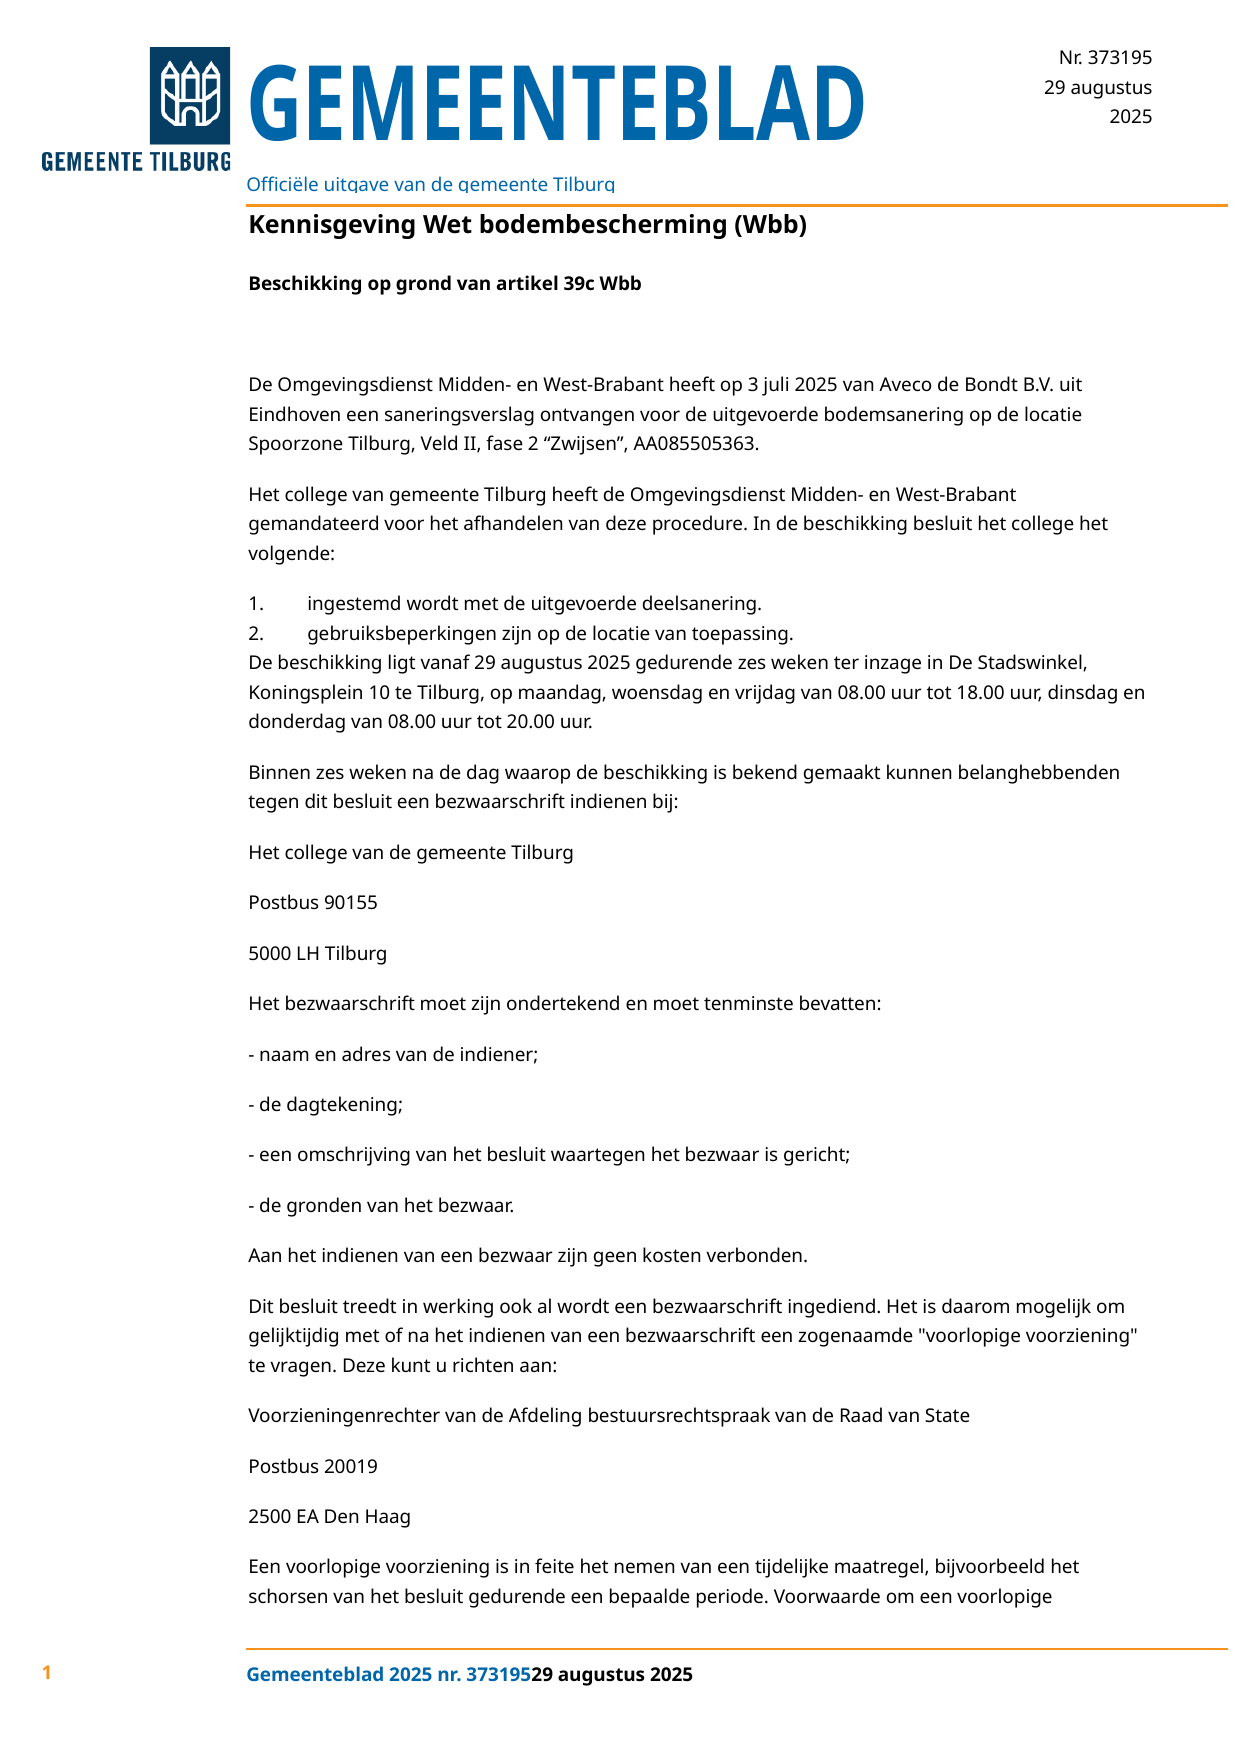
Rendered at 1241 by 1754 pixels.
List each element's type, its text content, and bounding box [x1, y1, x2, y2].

text - de dagtekening; [248, 1091, 1152, 1117]
text - de gronden van het bezwaar. [248, 1192, 1152, 1218]
text Aan het indienen van een bezwaar zijn geen kosten verbonden. [248, 1242, 1152, 1268]
text Beschikking op grond van artikel 39c Wbb [248, 270, 1152, 296]
text De Omgevingsdienst Midden- en West-Brabant heeft op 3 juli 2025 van Aveco de Bondt B.V. uit Eindhoven een saneringsverslag ontvangen voor de uitgevoerde bodemsanering op de locatie Spoorzone Tilburg, Veld II, fase 2 “Zwijsen”, AA085505363. [248, 371, 1152, 456]
text Binnen zes weken na de dag waarop de beschikking is bekend gemaakt kunnen belanghebbenden tegen dit besluit een bezwaarschrift indienen bij: [248, 759, 1152, 814]
text Dit besluit treedt in werking ook al wordt een bezwaarschrift ingediend. Het is daarom mogelijk om gelijktijdig met of na het indienen van een bezwaarschrift een zogenaamde "voorlopige voorziening" te vragen. Deze kunt u richten aan: [248, 1293, 1152, 1378]
text 5000 LH Tilburg [248, 940, 1152, 966]
text Het bezwaarschrift moet zijn ondertekend en moet tenminste bevatten: [248, 990, 1152, 1016]
text Kennisgeving Wet bodembescherming (Wbb) [248, 207, 1152, 241]
text Postbus 20019 [248, 1453, 1152, 1478]
text De beschikking ligt vanaf 29 augustus 2025 gedurende zes weken ter inzage in De Stadswinkel, Koningsplein 10 te Tilburg, op maandag, woensdag en vrijdag van 08.00 uur tot 18.00 uur, dinsdag en donderdag van 08.00 uur tot 20.00 uur. [248, 649, 1152, 734]
text - naam en adres van de indiener; [248, 1041, 1152, 1066]
text Voorzieningenrechter van de Afdeling bestuursrechtspraak van de Raad van State [248, 1402, 1152, 1428]
text - een omschrijving van het besluit waartegen het bezwaar is gericht; [248, 1142, 1152, 1167]
text Het college van gemeente Tilburg heeft de Omgevingsdienst Midden- en West-Brabant gemandateerd voor het afhandelen van deze procedure. In de beschikking besluit het college het volgende: [248, 481, 1152, 566]
text Postbus 90155 [248, 889, 1152, 915]
picture [41, 47, 231, 172]
text Een voorlopige voorziening is in feite het nemen van een tijdelijke maatregel, bijvoorbeeld het schorsen van het besluit gedurende een bepaalde periode. Voorwaarde om een voorlopige [248, 1554, 1152, 1609]
list ingestemd wordt met de uitgevoerde deelsanering. [248, 590, 1152, 616]
list gebruiksbeperkingen zijn op de locatie van toepassing. [248, 620, 1152, 646]
text 2500 EA Den Haag [248, 1503, 1152, 1529]
text Het college van de gemeente Tilburg [248, 839, 1152, 865]
